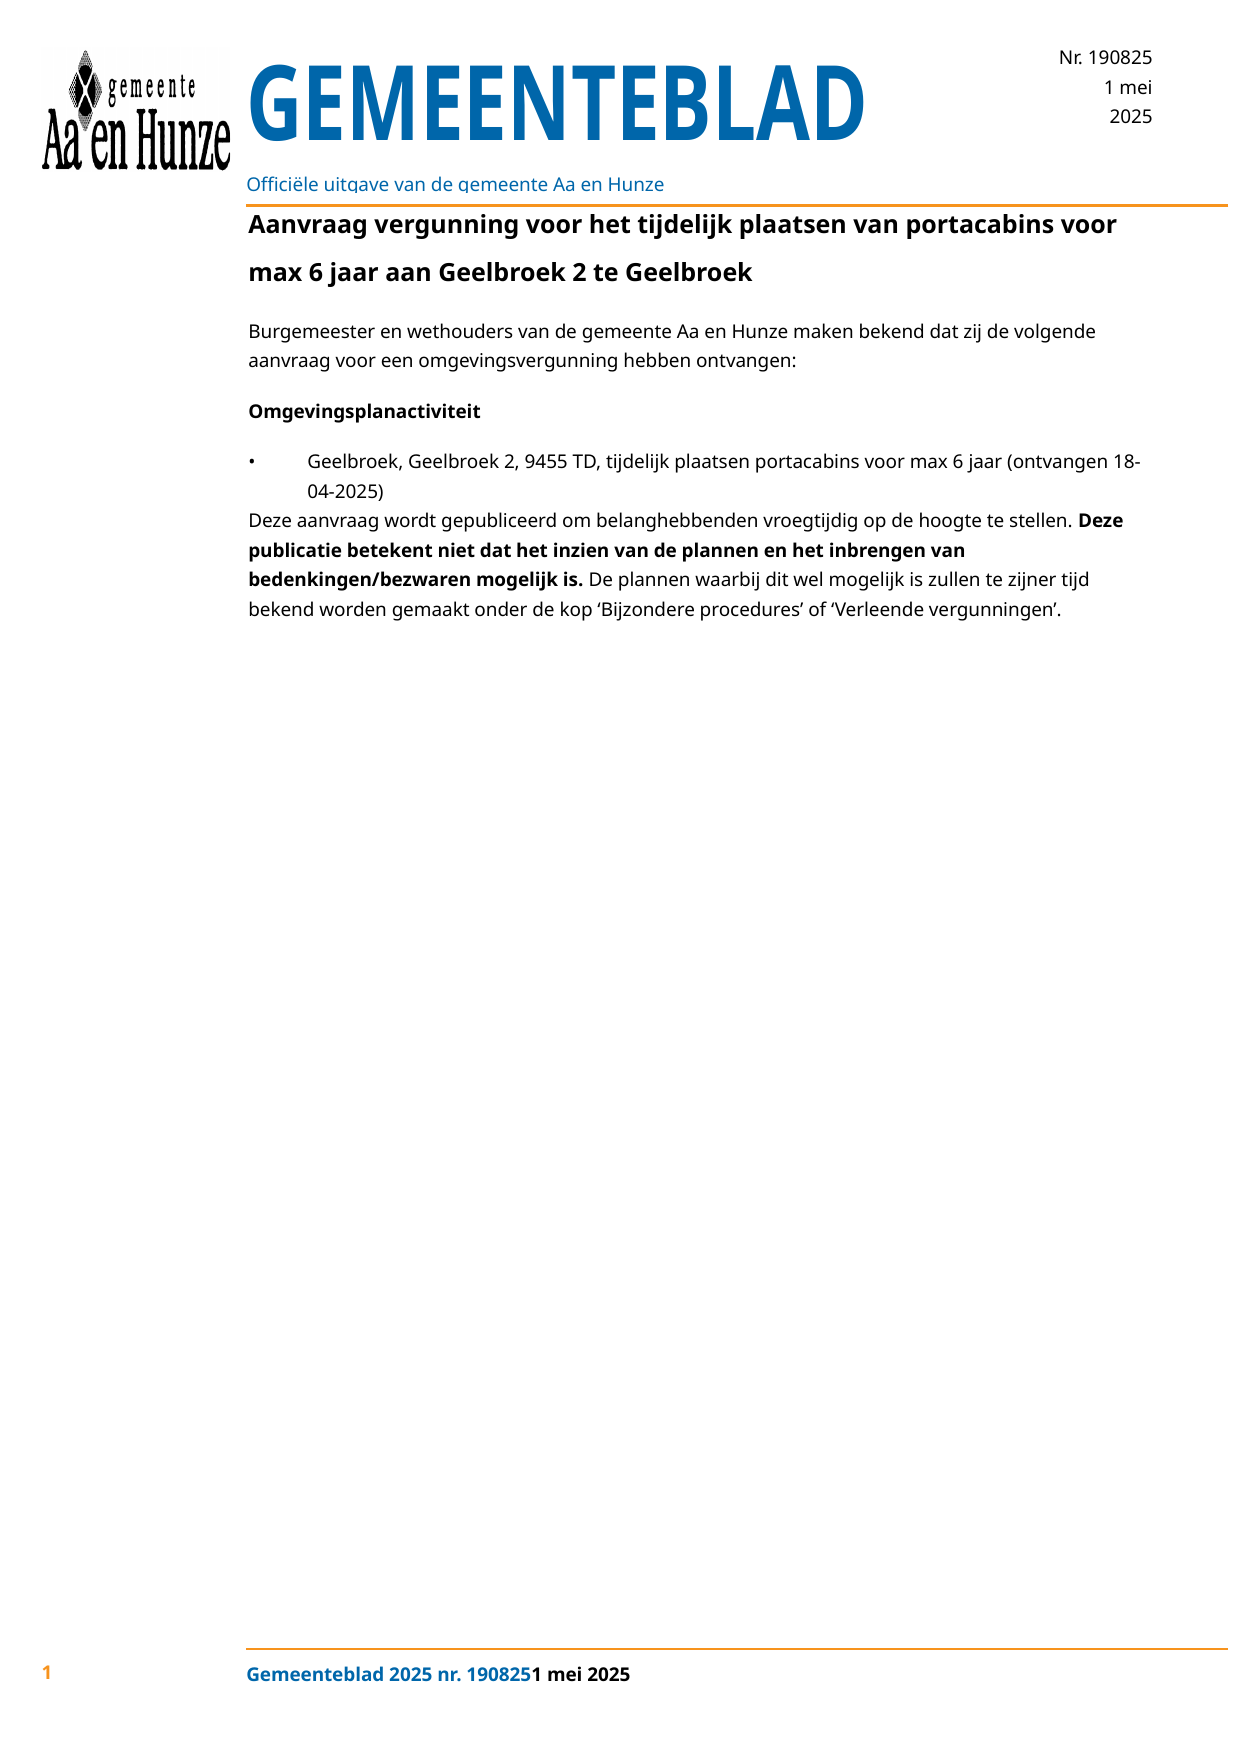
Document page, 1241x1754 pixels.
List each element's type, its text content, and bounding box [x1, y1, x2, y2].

picture [41, 47, 231, 172]
text Aanvraag vergunning voor het tijdelijk plaatsen van portacabins voor max 6 jaar aan Geelbroek 2 te Geelbroek [248, 207, 1152, 288]
list Geelbroek, Geelbroek 2, 9455 TD, tijdelijk plaatsen portacabins voor max 6 jaar (ontvangen 18-04-2025) [248, 448, 1152, 504]
text Omgevingsplanactiviteit [248, 398, 1152, 424]
text Burgemeester en wethouders van de gemeente Aa en Hunze maken bekend dat zij de volgende aanvraag voor een omgevingsvergunning hebben ontvangen: [248, 318, 1152, 373]
text Deze aanvraag wordt gepubliceerd om belanghebbenden vroegtijdig op de hoogte te stellen. Deze publicatie betekent niet dat het inzien van de plannen en het inbrengen van bedenkingen/bezwaren mogelijk is. De plannen waarbij dit wel mogelijk is zullen te zijner tijd bekend worden gemaakt onder de kop ‘Bijzondere procedures’ of ‘Verleende vergunningen’. [248, 507, 1152, 622]
